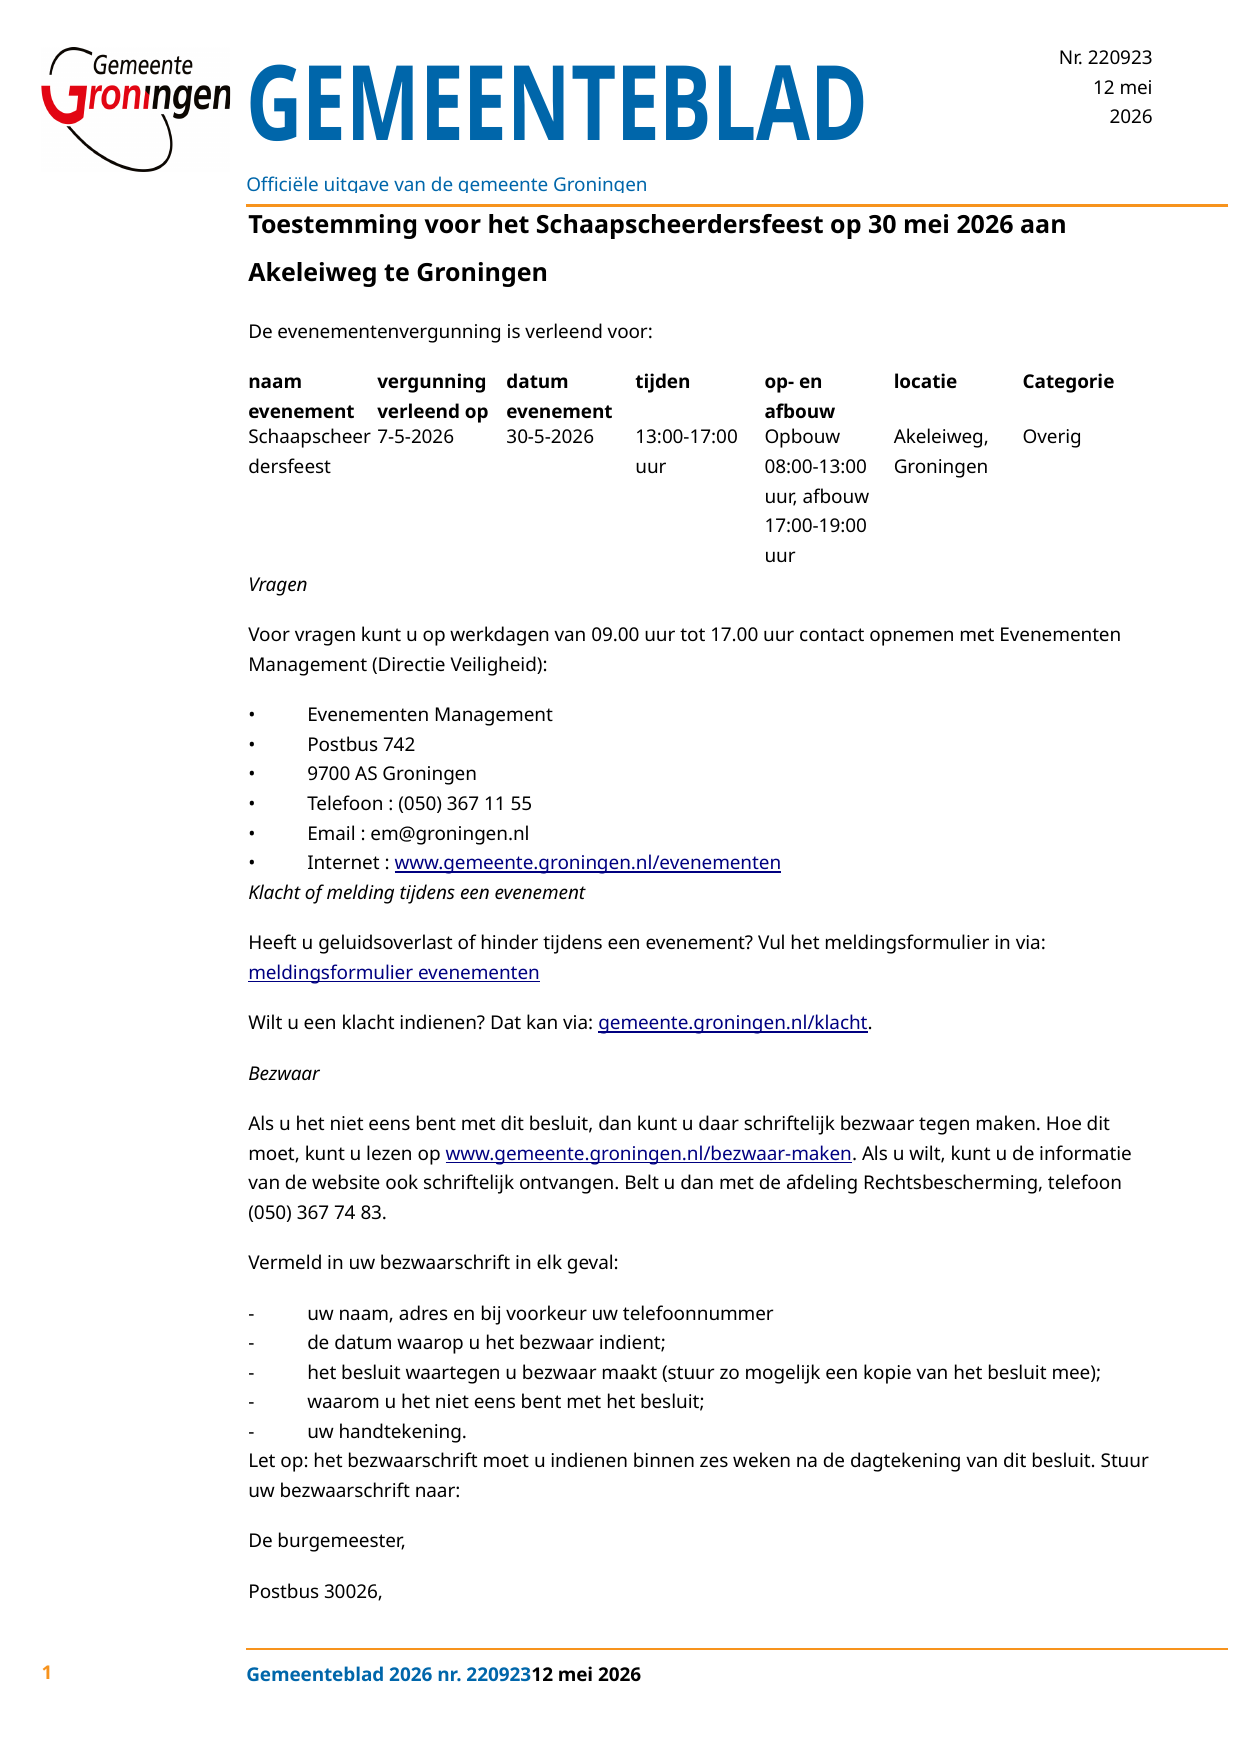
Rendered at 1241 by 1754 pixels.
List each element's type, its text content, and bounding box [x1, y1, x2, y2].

table_cell 7-5-2026 [377, 424, 506, 568]
table_header tijden [635, 369, 764, 424]
list de datum waarop u het bezwaar indient; [248, 1329, 1152, 1355]
table_header vergunning verleend op [377, 369, 506, 424]
table_cell 30-5-2026 [506, 424, 635, 568]
list Email : em@groningen.nl [248, 820, 1152, 846]
table_header datum evenement [506, 369, 635, 424]
list waarom u het niet eens bent met het besluit; [248, 1388, 1152, 1414]
text Let op: het bezwaarschrift moet u indienen binnen zes weken na de dagtekening van dit besluit. Stuur uw bezwaarschrift naar: [248, 1448, 1152, 1503]
table_header op- en afbouw [764, 369, 893, 424]
text Heeft u geluidsoverlast of hinder tijdens een evenement? Vul het meldingsformulier in via: meldingsformulier evenementen [248, 929, 1152, 985]
text De evenementenvergunning is verleend voor: [248, 318, 1152, 344]
list Telefoon : (050) 367 11 55 [248, 790, 1152, 816]
list Postbus 742 [248, 731, 1152, 757]
text Postbus 30026, [248, 1578, 1152, 1604]
text Vragen [248, 571, 1152, 597]
text De burgemeester, [248, 1528, 1152, 1553]
list Internet : www.gemeente.groningen.nl/evenementen [248, 849, 1152, 875]
text Als u het niet eens bent met dit besluit, dan kunt u daar schriftelijk bezwaar tegen maken. Hoe dit moet, kunt u lezen op www.gemeente.groningen.nl/bezwaar-maken. Als u wilt, kunt u de informatie van de website ook schriftelijk ontvangen. Belt u dan met de afdeling Rechtsbescherming, telefoon (050) 367 74 83. [248, 1110, 1152, 1225]
list Evenementen Management [248, 701, 1152, 727]
table_cell Schaapscheerdersfeest [248, 424, 377, 568]
list uw naam, adres en bij voorkeur uw telefoonnummer [248, 1300, 1152, 1326]
list uw handtekening. [248, 1418, 1152, 1444]
table_header locatie [894, 369, 1022, 424]
table_header naam evenement [248, 369, 377, 424]
text Voor vragen kunt u op werkdagen van 09.00 uur tot 17.00 uur contact opnemen met Evenementen Management (Directie Veiligheid): [248, 621, 1152, 677]
text Toestemming voor het Schaapscheerdersfeest op 30 mei 2026 aan Akeleiweg te Groningen [248, 207, 1152, 288]
table_cell Akeleiweg, Groningen [894, 424, 1022, 568]
text Wilt u een klacht indienen? Dat kan via: gemeente.groningen.nl/klacht. [248, 1009, 1152, 1035]
text Bezwaar [248, 1060, 1152, 1086]
table_cell 13:00-17:00 uur [635, 424, 764, 568]
table_cell Overig [1023, 424, 1152, 568]
picture [41, 47, 231, 172]
list 9700 AS Groningen [248, 761, 1152, 786]
table_header Categorie [1023, 369, 1152, 424]
text Vermeld in uw bezwaarschrift in elk geval: [248, 1249, 1152, 1275]
table_cell Opbouw 08:00-13:00 uur, afbouw 17:00-19:00 uur [764, 424, 893, 568]
text Klacht of melding tijdens een evenement [248, 879, 1152, 905]
list het besluit waartegen u bezwaar maakt (stuur zo mogelijk een kopie van het besluit mee); [248, 1359, 1152, 1385]
